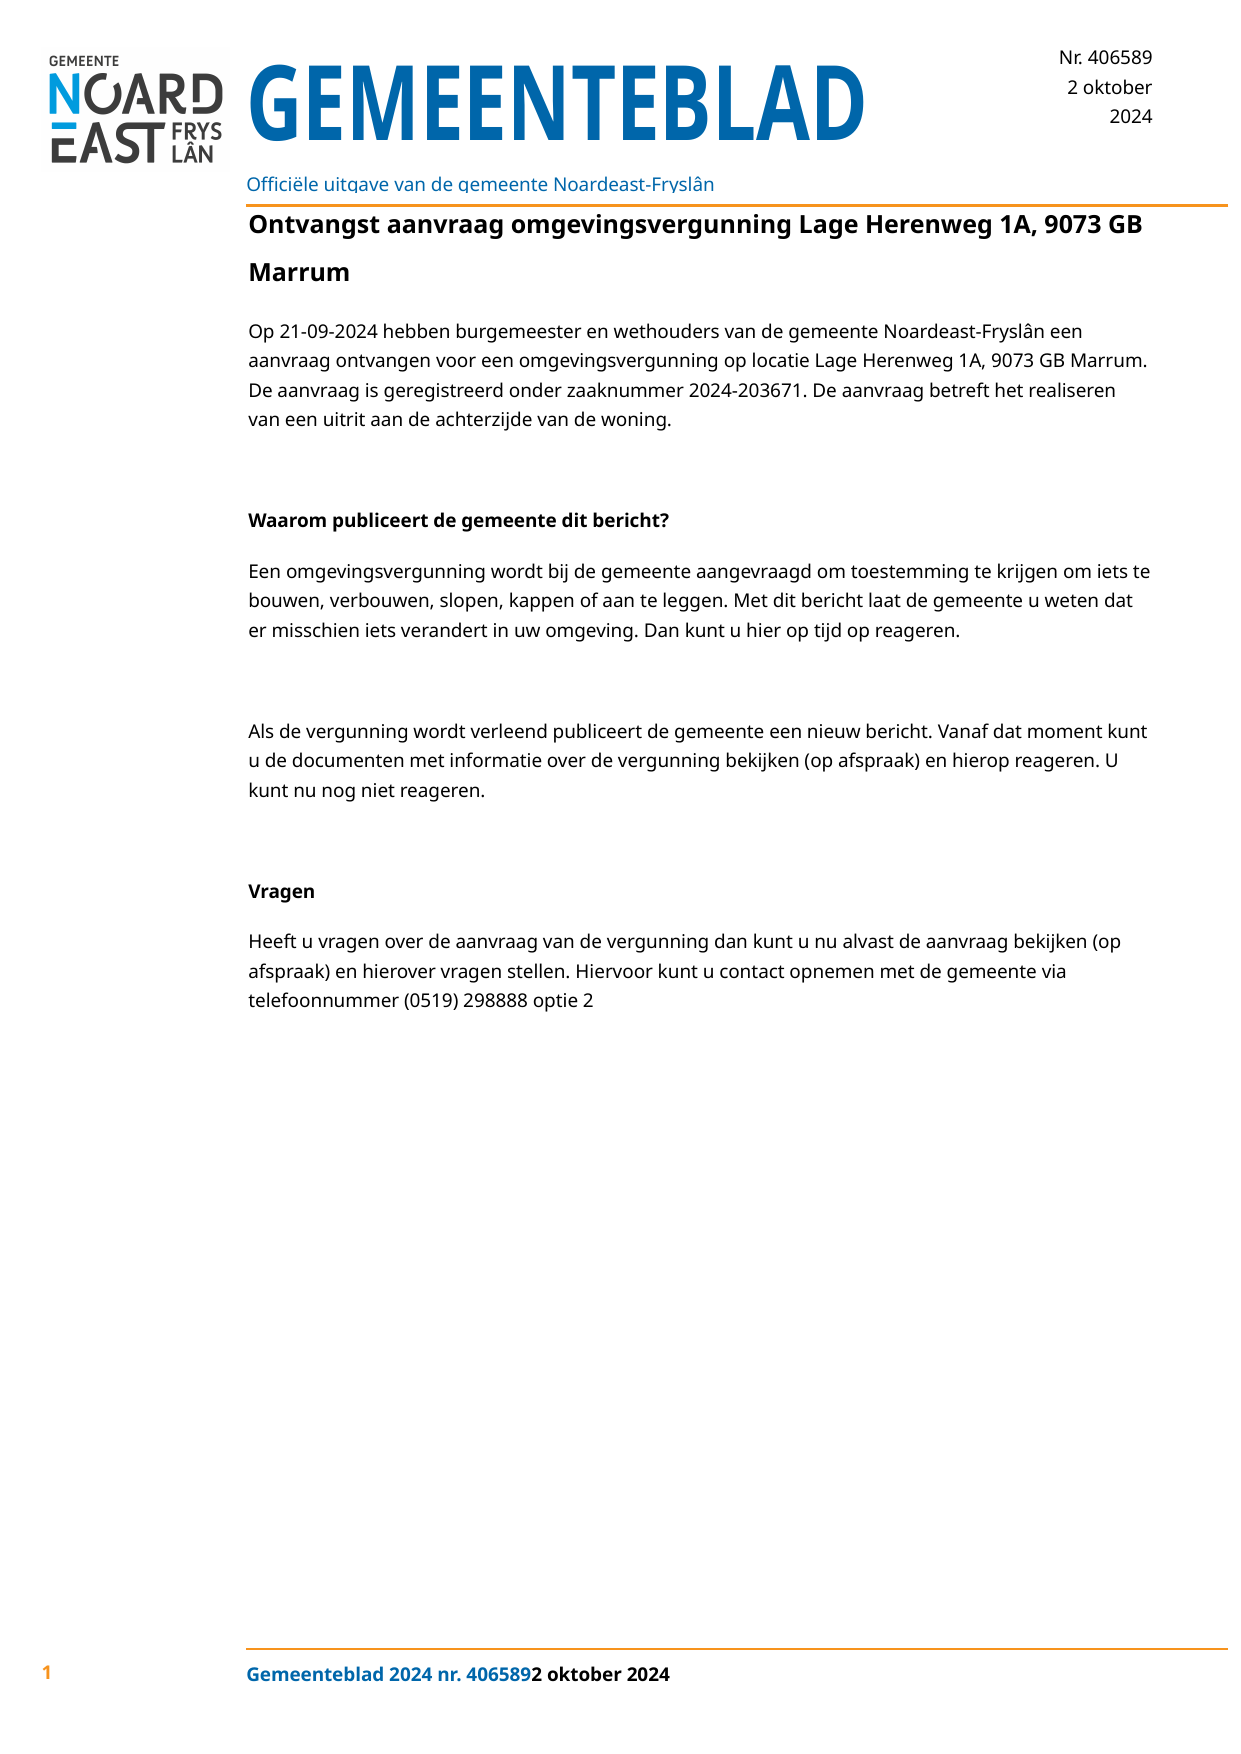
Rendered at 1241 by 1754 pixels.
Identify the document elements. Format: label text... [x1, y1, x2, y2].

text Een omgevingsvergunning wordt bij de gemeente aangevraagd om toestemming te krijgen om iets te bouwen, verbouwen, slopen, kappen of aan te leggen. Met dit bericht laat de gemeente u weten dat er misschien iets verandert in uw omgeving. Dan kunt u hier op tijd op reageren. [248, 558, 1152, 643]
text Ontvangst aanvraag omgevingsvergunning Lage Herenweg 1A, 9073 GB Marrum [248, 207, 1152, 288]
picture [41, 47, 231, 172]
text Waarom publiceert de gemeente dit bericht? [248, 507, 1152, 533]
text Vragen [248, 878, 1152, 904]
text Op 21-09-2024 hebben burgemeester en wethouders van de gemeente Noardeast-Fryslân een aanvraag ontvangen voor een omgevingsvergunning op locatie Lage Herenweg 1A, 9073 GB Marrum. De aanvraag is geregistreerd onder zaaknummer 2024-203671. De aanvraag betreft het realiseren van een uitrit aan de achterzijde van de woning. [248, 318, 1152, 432]
text Als de vergunning wordt verleend publiceert de gemeente een nieuw bericht. Vanaf dat moment kunt u de documenten met informatie over de vergunning bekijken (op afspraak) en hierop reageren. U kunt nu nog niet reageren. [248, 718, 1152, 803]
text Heeft u vragen over de aanvraag van de vergunning dan kunt u nu alvast de aanvraag bekijken (op afspraak) en hierover vragen stellen. Hiervoor kunt u contact opnemen met de gemeente via telefoonnummer (0519) 298888 optie 2 [248, 928, 1152, 1013]
